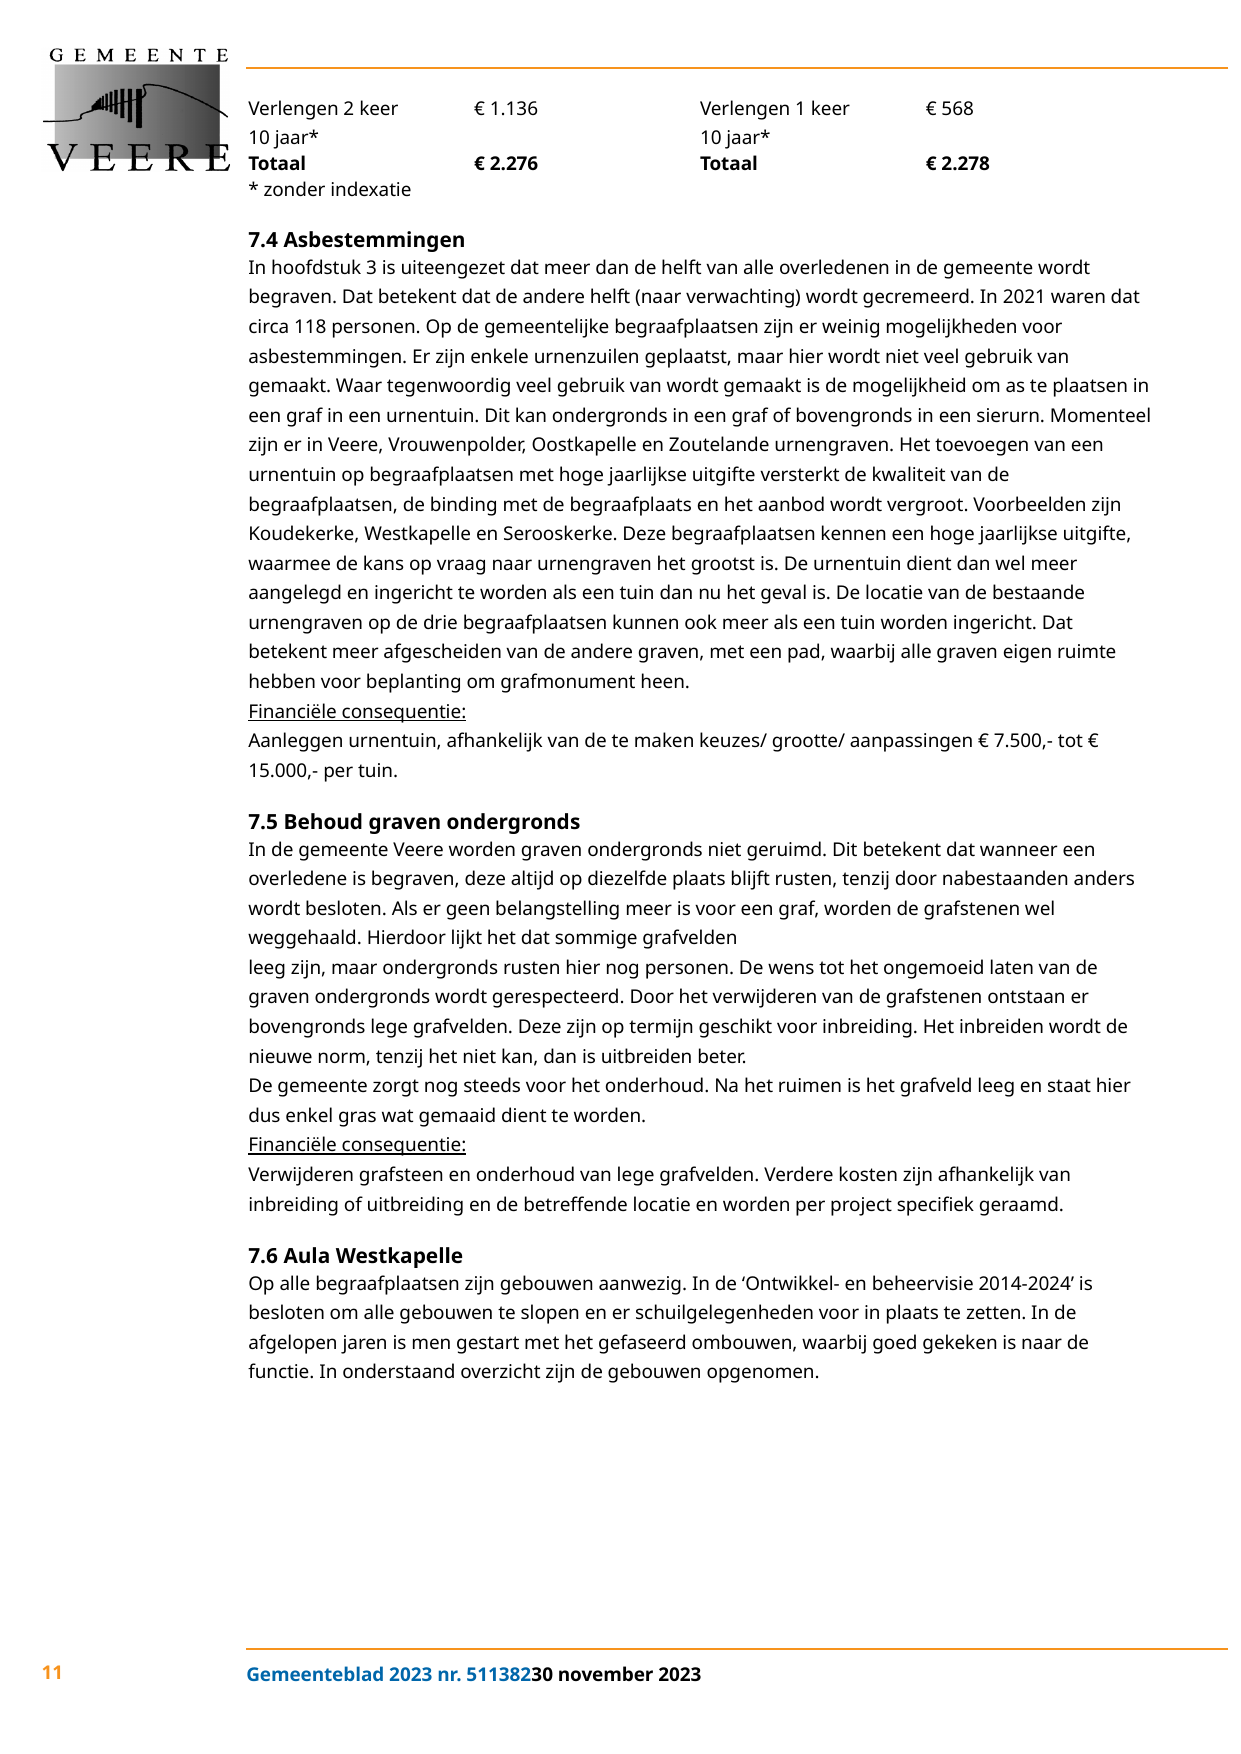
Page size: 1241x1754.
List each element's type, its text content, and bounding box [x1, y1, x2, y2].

table_cell € 568 [926, 95, 1152, 150]
text In de gemeente Veere worden graven ondergronds niet geruimd. Dit betekent dat wanneer een overledene is begraven, deze altijd op diezelfde plaats blijft rusten, tenzij door nabestaanden anders wordt besloten. Als er geen belangstelling meer is voor een graf, worden de grafstenen wel weggehaald. Hierdoor lijkt het dat sommige grafvelden [248, 836, 1152, 950]
table_cell € 1.136 [474, 95, 700, 150]
text 7.6 Aula Westkapelle [248, 1241, 1152, 1270]
text Financiële consequentie: [248, 1132, 1152, 1157]
table_cell [926, 176, 1152, 202]
text Op alle begraafplaatsen zijn gebouwen aanwezig. In de ‘Ontwikkel- en beheervisie 2014-2024’ is besloten om alle gebouwen te slopen en er schuilgelegenheden voor in plaats te zetten. In de afgelopen jaren is men gestart met het gefaseerd ombouwen, waarbij goed gekeken is naar de functie. In onderstaand overzicht zijn de gebouwen opgenomen. [248, 1270, 1152, 1384]
table_cell € 2.278 [926, 150, 1152, 176]
text Aanleggen urnentuin, afhankelijk van de te maken keuzes/ grootte/ aanpassingen € 7.500,- tot € 15.000,- per tuin. [248, 727, 1152, 783]
table_cell [700, 176, 926, 202]
table_cell Totaal [700, 150, 926, 176]
text 7.4 Asbestemmingen [248, 226, 1152, 254]
text 7.5 Behoud graven ondergronds [248, 807, 1152, 836]
text Financiële consequentie: [248, 698, 1152, 723]
text De gemeente zorgt nog steeds voor het onderhoud. Na het ruimen is het grafveld leeg en staat hier dus enkel gras wat gemaaid dient te worden. [248, 1072, 1152, 1128]
table_cell * zonder indexatie [248, 176, 474, 202]
table_cell € 2.276 [474, 150, 700, 176]
text leeg zijn, maar ondergronds rusten hier nog personen. De wens tot het ongemoeid laten van de graven ondergronds wordt gerespecteerd. Door het verwijderen van de grafstenen ontstaan er bovengronds lege grafvelden. Deze zijn op termijn geschikt voor inbreiding. Het inbreiden wordt de nieuwe norm, tenzij het niet kan, dan is uitbreiden beter. [248, 954, 1152, 1069]
text Verwijderen grafsteen en onderhoud van lege grafvelden. Verdere kosten zijn afhankelijk van inbreiding of uitbreiding en de betreffende locatie en worden per project specifiek geraamd. [248, 1161, 1152, 1217]
table_cell Verlengen 2 keer 10 jaar* [248, 95, 474, 150]
table_cell Totaal [248, 150, 474, 176]
text In hoofdstuk 3 is uiteengezet dat meer dan de helft van alle overledenen in de gemeente wordt begraven. Dat betekent dat de andere helft (naar verwachting) wordt gecremeerd. In 2021 waren dat circa 118 personen. Op de gemeentelijke begraafplaatsen zijn er weinig mogelijkheden voor asbestemmingen. Er zijn enkele urnenzuilen geplaatst, maar hier wordt niet veel gebruik van gemaakt. Waar tegenwoordig veel gebruik van wordt gemaakt is de mogelijkheid om as te plaatsen in een graf in een urnentuin. Dit kan ondergronds in een graf of bovengronds in een sierurn. Momenteel zijn er in Veere, Vrouwenpolder, Oostkapelle en Zoutelande urnengraven. Het toevoegen van een urnentuin op begraafplaatsen met hoge jaarlijkse uitgifte versterkt de kwaliteit van de begraafplaatsen, de binding met de begraafplaats en het aanbod wordt vergroot. Voorbeelden zijn Koudekerke, Westkapelle en Serooskerke. Deze begraafplaatsen kennen een hoge jaarlijkse uitgifte, waarmee de kans op vraag naar urnengraven het grootst is. De urnentuin dient dan wel meer aangelegd en ingericht te worden als een tuin dan nu het geval is. De locatie van de bestaande urnengraven op de drie begraafplaatsen kunnen ook meer als een tuin worden ingericht. Dat betekent meer afgescheiden van de andere graven, met een pad, waarbij alle graven eigen ruimte hebben voor beplanting om grafmonument heen. [248, 254, 1152, 694]
table_cell Verlengen 1 keer 10 jaar* [700, 95, 926, 150]
table_cell [474, 176, 700, 202]
picture [41, 47, 231, 172]
